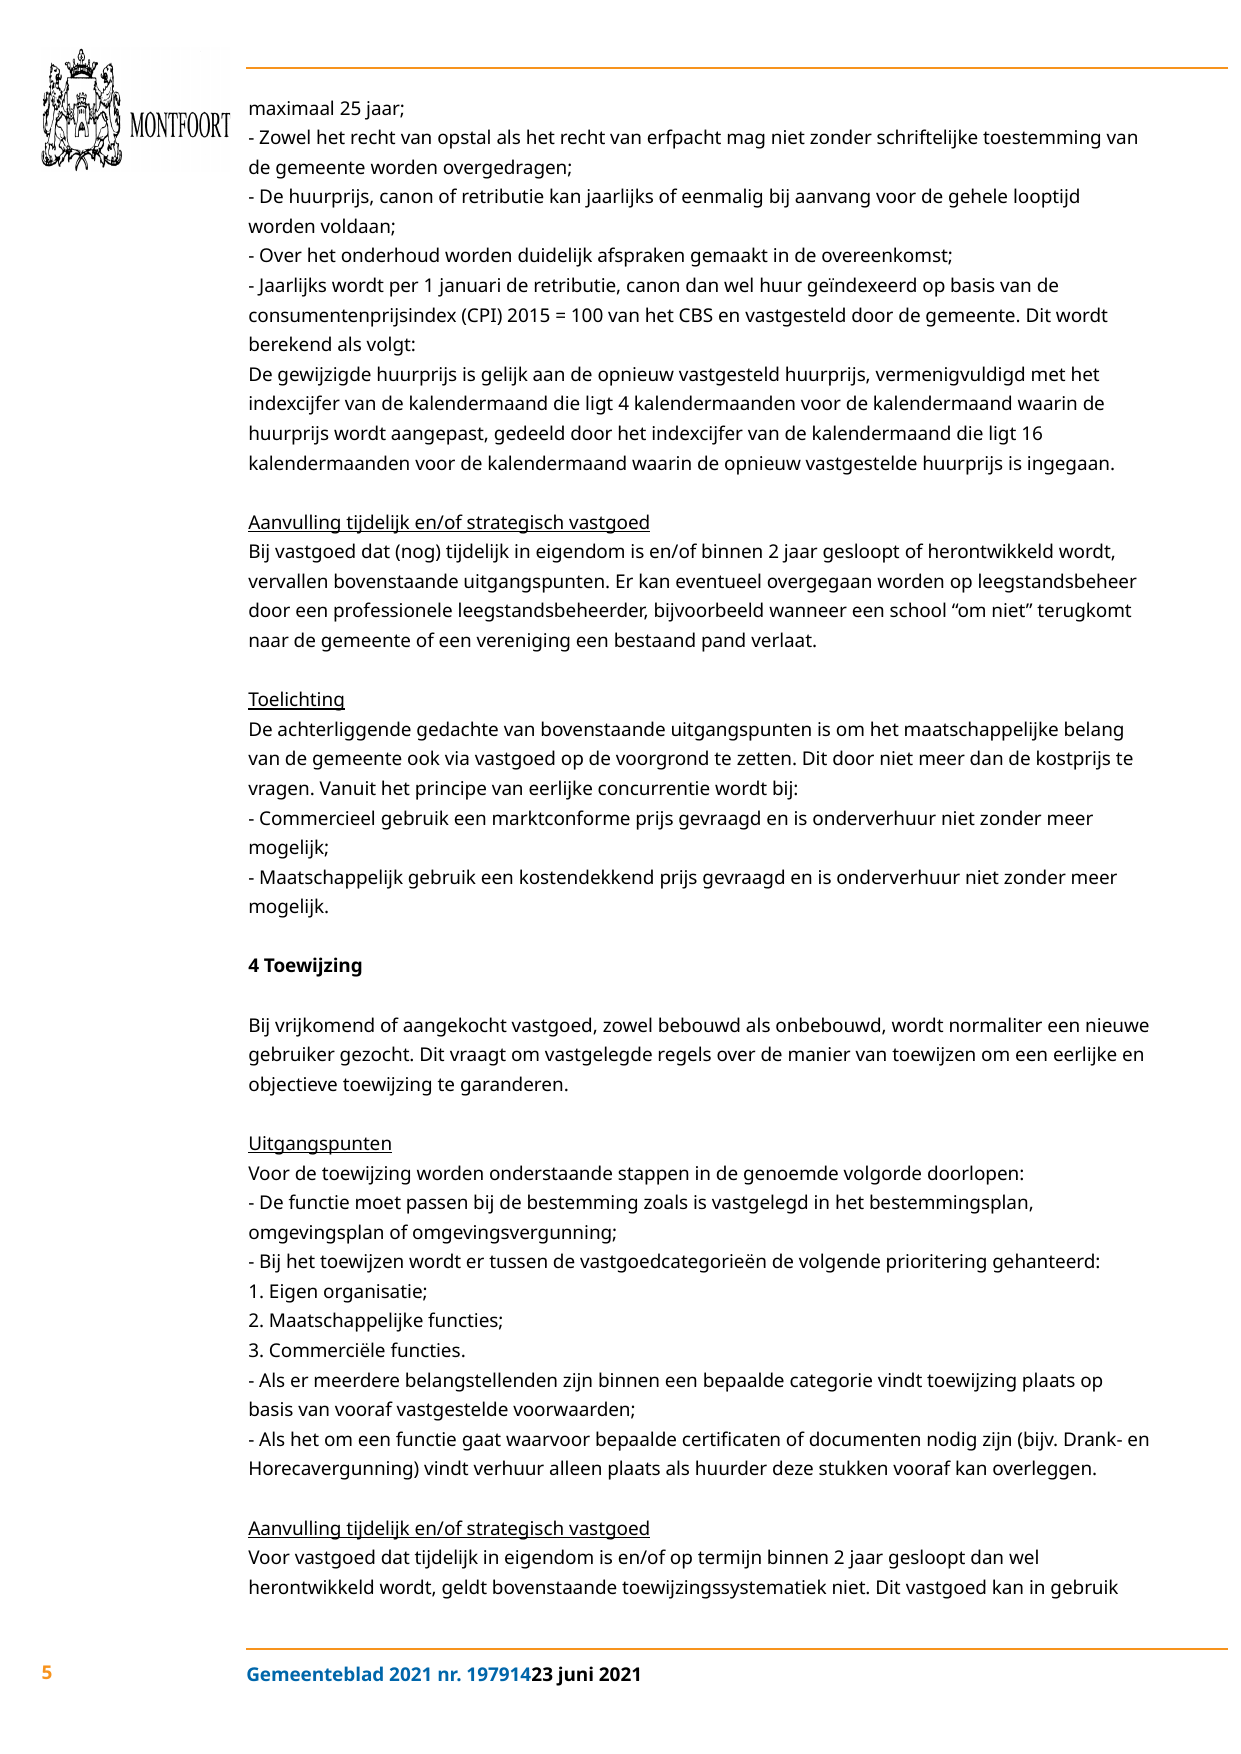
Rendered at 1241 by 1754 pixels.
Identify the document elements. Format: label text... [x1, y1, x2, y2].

text maximaal 25 jaar; [248, 95, 1152, 121]
text 2. Maatschappelijke functies; [248, 1308, 1152, 1333]
text - Als er meerdere belangstellenden zijn binnen een bepaalde categorie vindt toewijzing plaats op basis van vooraf vastgestelde voorwaarden; [248, 1367, 1152, 1422]
text Aanvulling tijdelijk en/of strategisch vastgoed [248, 509, 1152, 535]
picture [41, 47, 231, 172]
text Toelichting [248, 686, 1152, 712]
text Aanvulling tijdelijk en/of strategisch vastgoed [248, 1515, 1152, 1541]
text Voor vastgoed dat tijdelijk in eigendom is en/of op termijn binnen 2 jaar gesloopt dan wel herontwikkeld wordt, geldt bovenstaande toewijzingssystematiek niet. Dit vastgoed kan in gebruik [248, 1544, 1152, 1600]
text - De huurprijs, canon of retributie kan jaarlijks of eenmalig bij aanvang voor de gehele looptijd worden voldaan; [248, 183, 1152, 239]
text Uitgangspunten [248, 1130, 1152, 1156]
text Voor de toewijzing worden onderstaande stappen in de genoemde volgorde doorlopen: [248, 1160, 1152, 1186]
text - Zowel het recht van opstal als het recht van erfpacht mag niet zonder schriftelijke toestemming van de gemeente worden overgedragen; [248, 124, 1152, 180]
text 4 Toewijzing [248, 953, 1152, 978]
text - Over het onderhoud worden duidelijk afspraken gemaakt in de overeenkomst; [248, 243, 1152, 268]
text - Bij het toewijzen wordt er tussen de vastgoedcategorieën de volgende prioritering gehanteerd: [248, 1248, 1152, 1274]
text - Jaarlijks wordt per 1 januari de retributie, canon dan wel huur geïndexeerd op basis van de consumentenprijsindex (CPI) 2015 = 100 van het CBS en vastgesteld door de gemeente. Dit wordt berekend als volgt: [248, 272, 1152, 357]
text 3. Commerciële functies. [248, 1337, 1152, 1363]
text Bij vastgoed dat (nog) tijdelijk in eigendom is en/of binnen 2 jaar gesloopt of herontwikkeld wordt, vervallen bovenstaande uitgangspunten. Er kan eventueel overgegaan worden op leegstandsbeheer door een professionele leegstandsbeheerder, bijvoorbeeld wanneer een school “om niet” terugkomt naar de gemeente of een vereniging een bestaand pand verlaat. [248, 538, 1152, 653]
text - Maatschappelijk gebruik een kostendekkend prijs gevraagd en is onderverhuur niet zonder meer mogelijk. [248, 864, 1152, 919]
text - Als het om een functie gaat waarvoor bepaalde certificaten of documenten nodig zijn (bijv. Drank- en Horecavergunning) vindt verhuur alleen plaats als huurder deze stukken vooraf kan overleggen. [248, 1426, 1152, 1481]
text De gewijzigde huurprijs is gelijk aan de opnieuw vastgesteld huurprijs, vermenigvuldigd met het indexcijfer van de kalendermaand die ligt 4 kalendermaanden voor de kalendermaand waarin de huurprijs wordt aangepast, gedeeld door het indexcijfer van de kalendermaand die ligt 16 kalendermaanden voor de kalendermaand waarin de opnieuw vastgestelde huurprijs is ingegaan. [248, 361, 1152, 476]
text - Commercieel gebruik een marktconforme prijs gevraagd en is onderverhuur niet zonder meer mogelijk; [248, 805, 1152, 860]
text Bij vrijkomend of aangekocht vastgoed, zowel bebouwd als onbebouwd, wordt normaliter een nieuwe gebruiker gezocht. Dit vraagt om vastgelegde regels over de manier van toewijzen om een eerlijke en objectieve toewijzing te garanderen. [248, 1012, 1152, 1097]
text De achterliggende gedachte van bovenstaande uitgangspunten is om het maatschappelijke belang van de gemeente ook via vastgoed op de voorgrond te zetten. Dit door niet meer dan de kostprijs te vragen. Vanuit het principe van eerlijke concurrentie wordt bij: [248, 716, 1152, 801]
text 1. Eigen organisatie; [248, 1278, 1152, 1304]
text - De functie moet passen bij de bestemming zoals is vastgelegd in het bestemmingsplan, omgevingsplan of omgevingsvergunning; [248, 1189, 1152, 1245]
